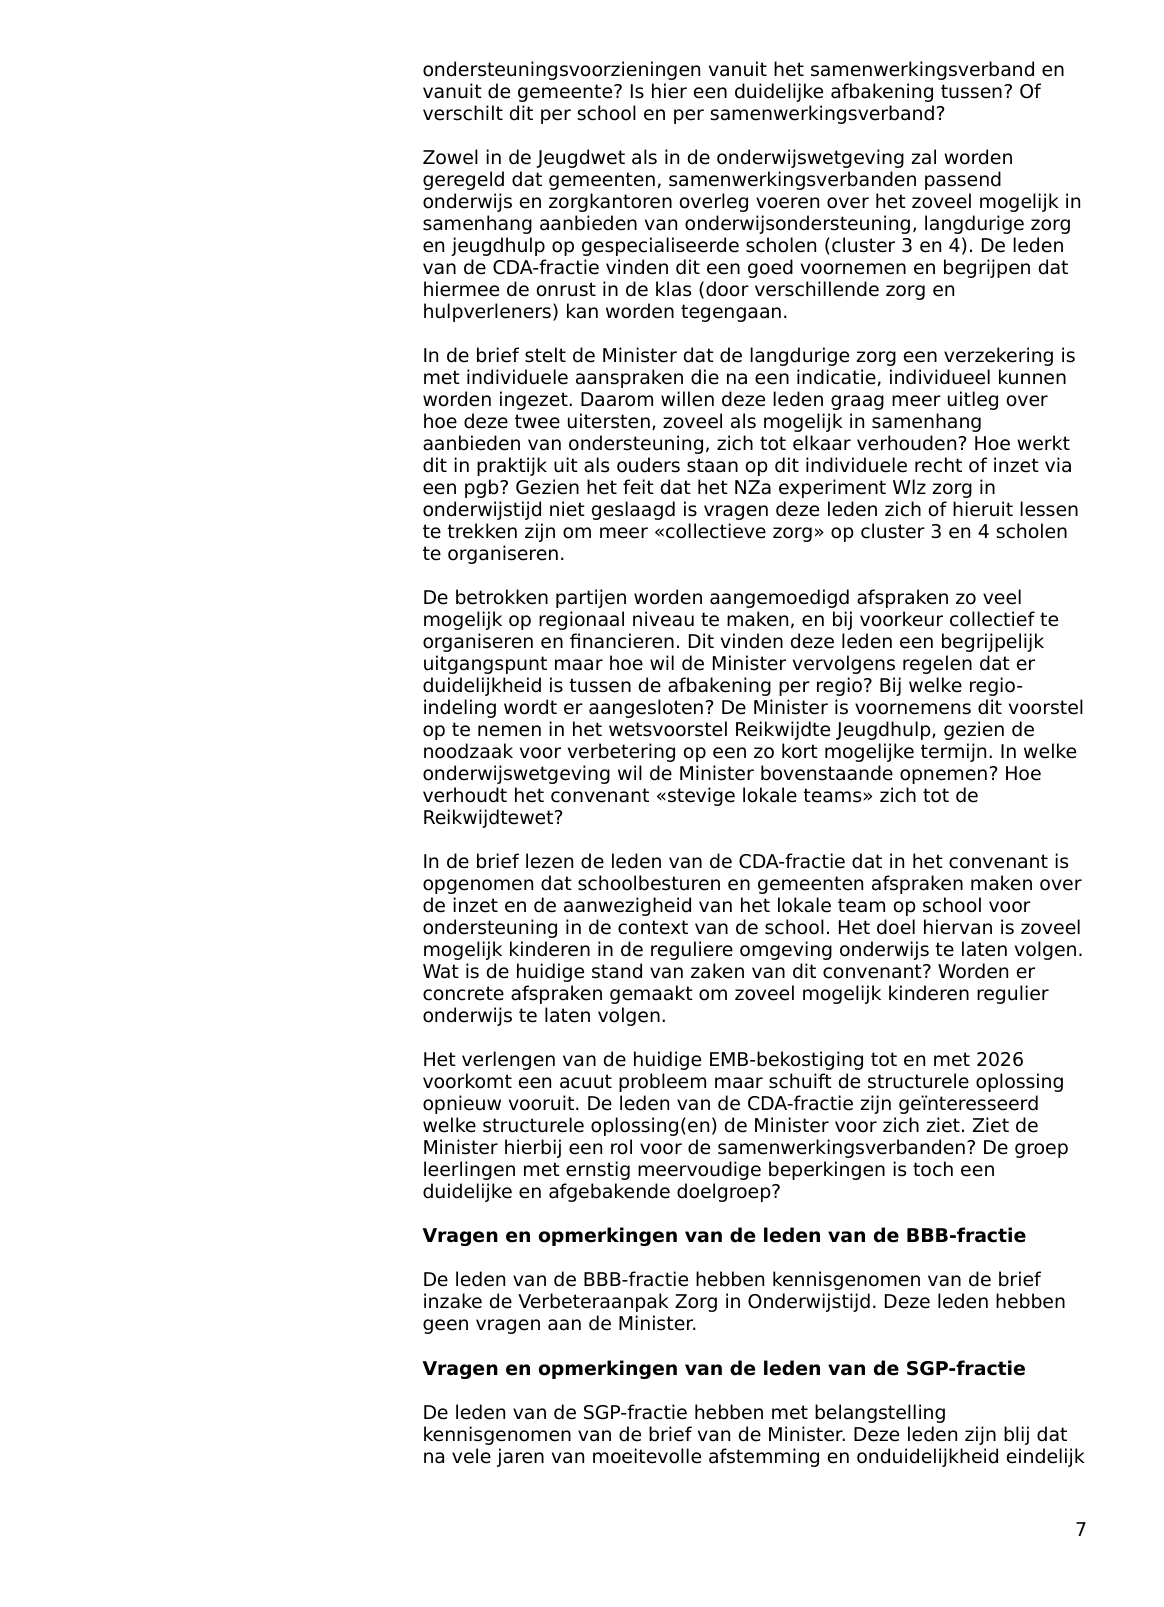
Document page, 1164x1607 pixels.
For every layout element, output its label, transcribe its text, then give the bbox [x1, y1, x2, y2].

text ondersteuningsvoorzieningen vanuit het samenwerkingsverband en vanuit de gemeente? Is hier een duidelijke afbakening tussen? Of verschilt dit per school en per samenwerkingsverband? [422, 59, 1087, 125]
text Zowel in de Jeugdwet als in de onderwijswetgeving zal worden geregeld dat gemeenten, samenwerkingsverbanden passend onderwijs en zorgkantoren overleg voeren over het zoveel mogelijk in samenhang aanbieden van onderwijsondersteuning, langdurige zorg en jeugdhulp op gespecialiseerde scholen (cluster 3 en 4). De leden van de CDA-fractie vinden dit een goed voornemen en begrijpen dat hiermee de onrust in de klas (door verschillende zorg en hulpverleners) kan worden tegengaan. [422, 147, 1087, 323]
text In de brief stelt de Minister dat de langdurige zorg een verzekering is met individuele aanspraken die na een indicatie, individueel kunnen worden ingezet. Daarom willen deze leden graag meer uitleg over hoe deze twee uitersten, zoveel als mogelijk in samenhang aanbieden van ondersteuning, zich tot elkaar verhouden? Hoe werkt dit in praktijk uit als ouders staan op dit individuele recht of inzet via een pgb? Gezien het feit dat het NZa experiment Wlz zorg in onderwijstijd niet geslaagd is vragen deze leden zich of hieruit lessen te trekken zijn om meer «collectieve zorg» op cluster 3 en 4 scholen te organiseren. [422, 345, 1087, 565]
text Het verlengen van de huidige EMB-bekostiging tot en met 2026 voorkomt een acuut probleem maar schuift de structurele oplossing opnieuw vooruit. De leden van de CDA-fractie zijn geïnteresseerd welke structurele oplossing(en) de Minister voor zich ziet. Ziet de Minister hierbij een rol voor de samenwerkingsverbanden? De groep leerlingen met ernstig meervoudige beperkingen is toch een duidelijke en afgebakende doelgroep? [422, 1049, 1087, 1203]
subtitle Vragen en opmerkingen van de leden van de BBB-fractie [422, 1225, 1087, 1247]
subtitle Vragen en opmerkingen van de leden van de SGP-fractie [422, 1357, 1087, 1379]
text De betrokken partijen worden aangemoedigd afspraken zo veel mogelijk op regionaal niveau te maken, en bij voorkeur collectief te organiseren en financieren. Dit vinden deze leden een begrijpelijk uitgangspunt maar hoe wil de Minister vervolgens regelen dat er duidelijkheid is tussen de afbakening per regio? Bij welke regio-indeling wordt er aangesloten? De Minister is voornemens dit voorstel op te nemen in het wetsvoorstel Reikwijdte Jeugdhulp, gezien de noodzaak voor verbetering op een zo kort mogelijke termijn. In welke onderwijswetgeving wil de Minister bovenstaande opnemen? Hoe verhoudt het convenant «stevige lokale teams» zich tot de Reikwijdtewet? [422, 587, 1087, 829]
text De leden van de BBB-fractie hebben kennisgenomen van de brief inzake de Verbeteraanpak Zorg in Onderwijstijd. Deze leden hebben geen vragen aan de Minister. [422, 1269, 1087, 1335]
text De leden van de SGP-fractie hebben met belangstelling kennisgenomen van de brief van de Minister. Deze leden zijn blij dat na vele jaren van moeitevolle afstemming en onduidelijkheid eindelijk [422, 1402, 1087, 1468]
text In de brief lezen de leden van de CDA-fractie dat in het convenant is opgenomen dat schoolbesturen en gemeenten afspraken maken over de inzet en de aanwezigheid van het lokale team op school voor ondersteuning in de context van de school. Het doel hiervan is zoveel mogelijk kinderen in de reguliere omgeving onderwijs te laten volgen. Wat is de huidige stand van zaken van dit convenant? Worden er concrete afspraken gemaakt om zoveel mogelijk kinderen regulier onderwijs te laten volgen. [422, 851, 1087, 1027]
